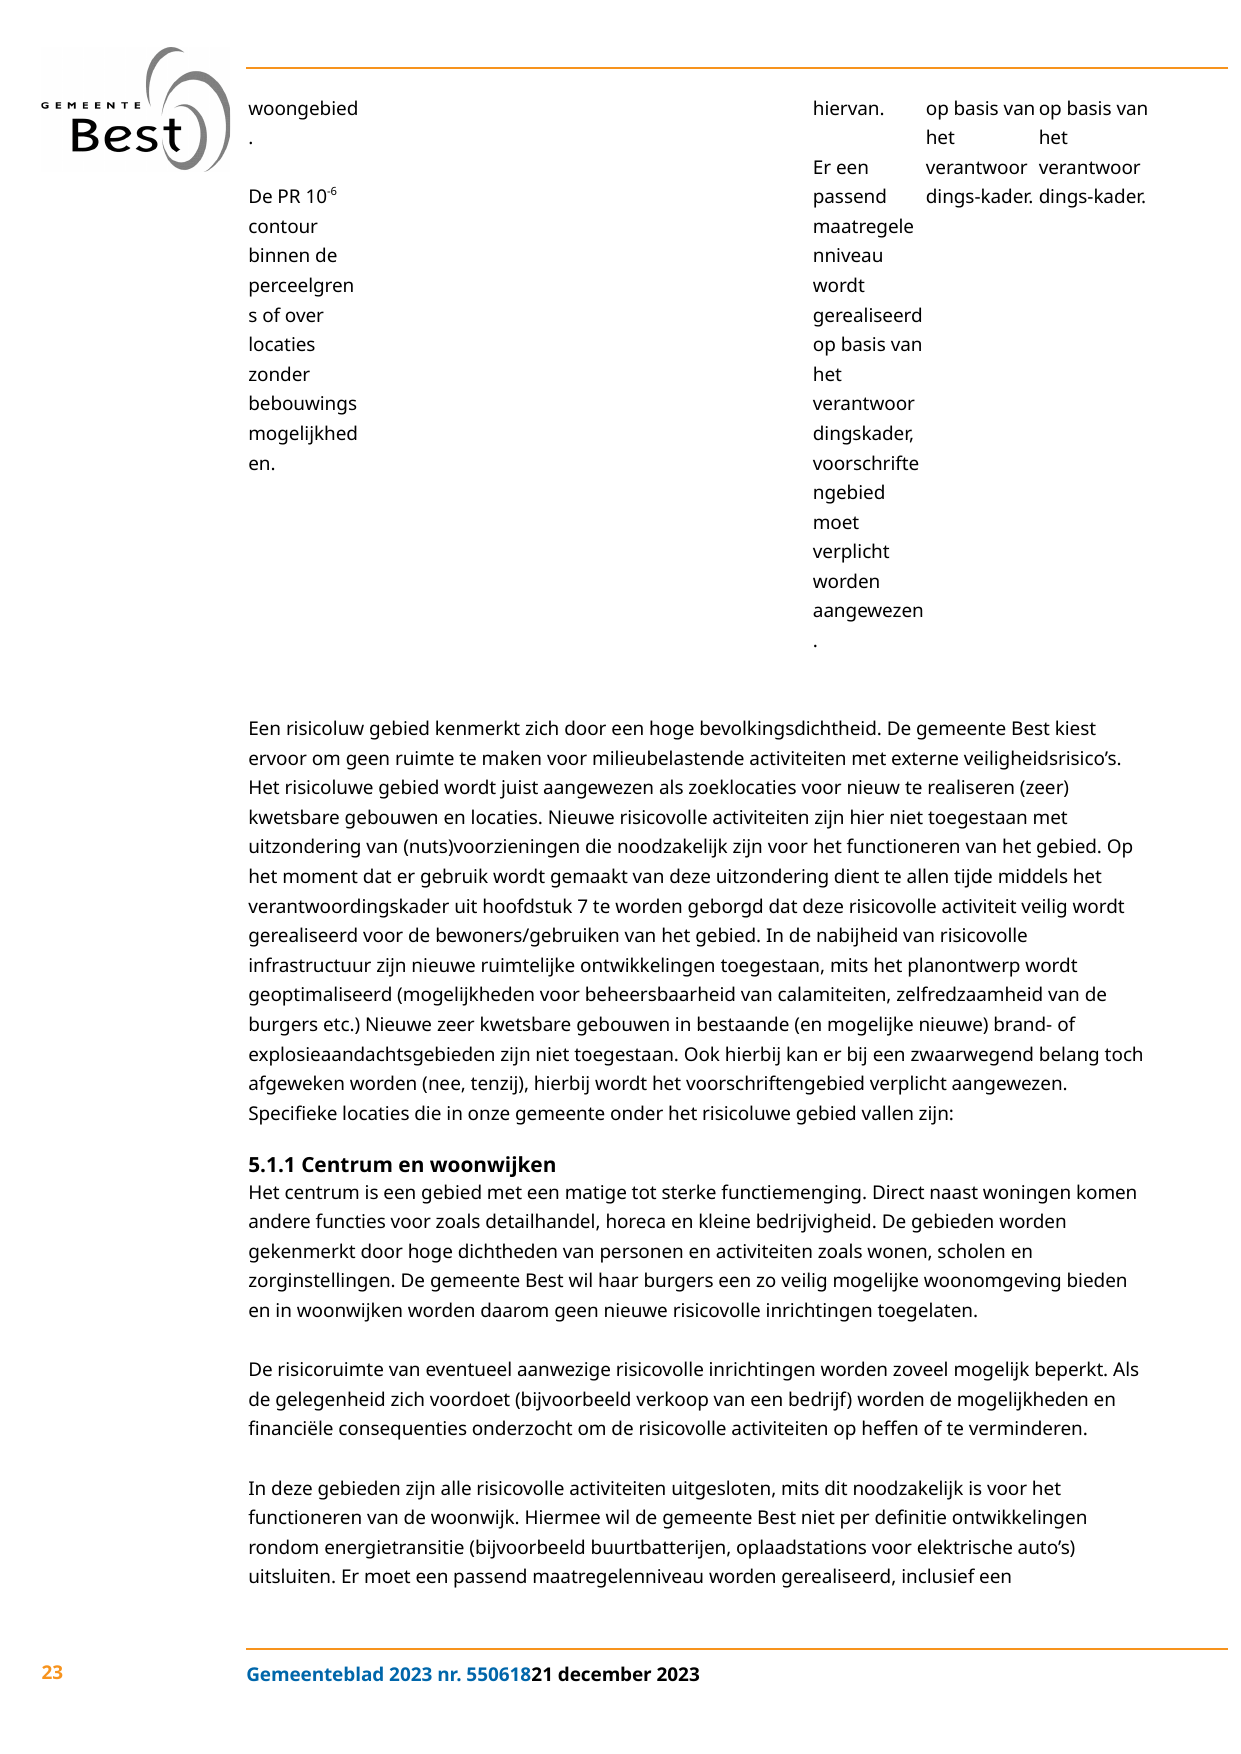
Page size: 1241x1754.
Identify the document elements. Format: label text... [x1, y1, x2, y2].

table_cell woongebied. De PR 10-6 contour binnen de perceelgrens of over locaties zonder bebouwingsmogelijkheden. [248, 95, 361, 653]
text In deze gebieden zijn alle risicovolle activiteiten uitgesloten, mits dit noodzakelijk is voor het functioneren van de woonwijk. Hiermee wil de gemeente Best niet per definitie ontwikkelingen rondom energietransitie (bijvoorbeeld buurtbatterijen, oplaadstations voor elektrische auto’s) uitsluiten. Er moet een passend maatregelenniveau worden gerealiseerd, inclusief een [248, 1475, 1152, 1589]
table_cell op basis van het verantwoordings-kader. [1039, 95, 1152, 653]
text Een risicoluw gebied kenmerkt zich door een hoge bevolkingsdichtheid. De gemeente Best kiest ervoor om geen ruimte te maken voor milieubelastende activiteiten met externe veiligheidsrisico’s. Het risicoluwe gebied wordt juist aangewezen als zoeklocaties voor nieuw te realiseren (zeer) kwetsbare gebouwen en locaties. Nieuwe risicovolle activiteiten zijn hier niet toegestaan met uitzondering van (nuts)voorzieningen die noodzakelijk zijn voor het functioneren van het gebied. Op het moment dat er gebruik wordt gemaakt van deze uitzondering dient te allen tijde middels het verantwoordingskader uit hoofdstuk 7 te worden geborgd dat deze risicovolle activiteit veilig wordt gerealiseerd voor de bewoners/gebruiken van het gebied. In de nabijheid van risicovolle infrastructuur zijn nieuwe ruimtelijke ontwikkelingen toegestaan, mits het planontwerp wordt geoptimaliseerd (mogelijkheden voor beheersbaarheid van calamiteiten, zelfredzaamheid van de burgers etc.) Nieuwe zeer kwetsbare gebouwen in bestaande (en mogelijke nieuwe) brand- of explosieaandachtsgebieden zijn niet toegestaan. Ook hierbij kan er bij een zwaarwegend belang toch afgeweken worden (nee, tenzij), hierbij wordt het voorschriftengebied verplicht aangewezen. Specifieke locaties die in onze gemeente onder het risicoluwe gebied vallen zijn: [248, 715, 1152, 1126]
text Het centrum is een gebied met een matige tot sterke functiemenging. Direct naast woningen komen andere functies voor zoals detailhandel, horeca en kleine bedrijvigheid. De gebieden worden gekenmerkt door hoge dichtheden van personen en activiteiten zoals wonen, scholen en zorginstellingen. De gemeente Best wil haar burgers een zo veilig mogelijke woonomgeving bieden en in woonwijken worden daarom geen nieuwe risicovolle inrichtingen toegelaten. [248, 1179, 1152, 1323]
text De risicoruimte van eventueel aanwezige risicovolle inrichtingen worden zoveel mogelijk beperkt. Als de gelegenheid zich voordoet (bijvoorbeeld verkoop van een bedrijf) worden de mogelijkheden en financiële consequenties onderzocht om de risicovolle activiteiten op heffen of te verminderen. [248, 1356, 1152, 1441]
table_cell hiervan. Er een passend maatregelenniveau wordt gerealiseerd op basis van het verantwoordingskader, voorschriftengebied moet verplicht worden aangewezen. [813, 95, 926, 653]
table_cell [700, 95, 813, 653]
picture [41, 47, 231, 172]
table_cell [587, 95, 700, 653]
table_cell op basis van het verantwoordings-kader. [926, 95, 1038, 653]
table_cell [474, 95, 587, 653]
text 5.1.1 Centrum en woonwijken [248, 1150, 1152, 1179]
table_cell [361, 95, 474, 653]
